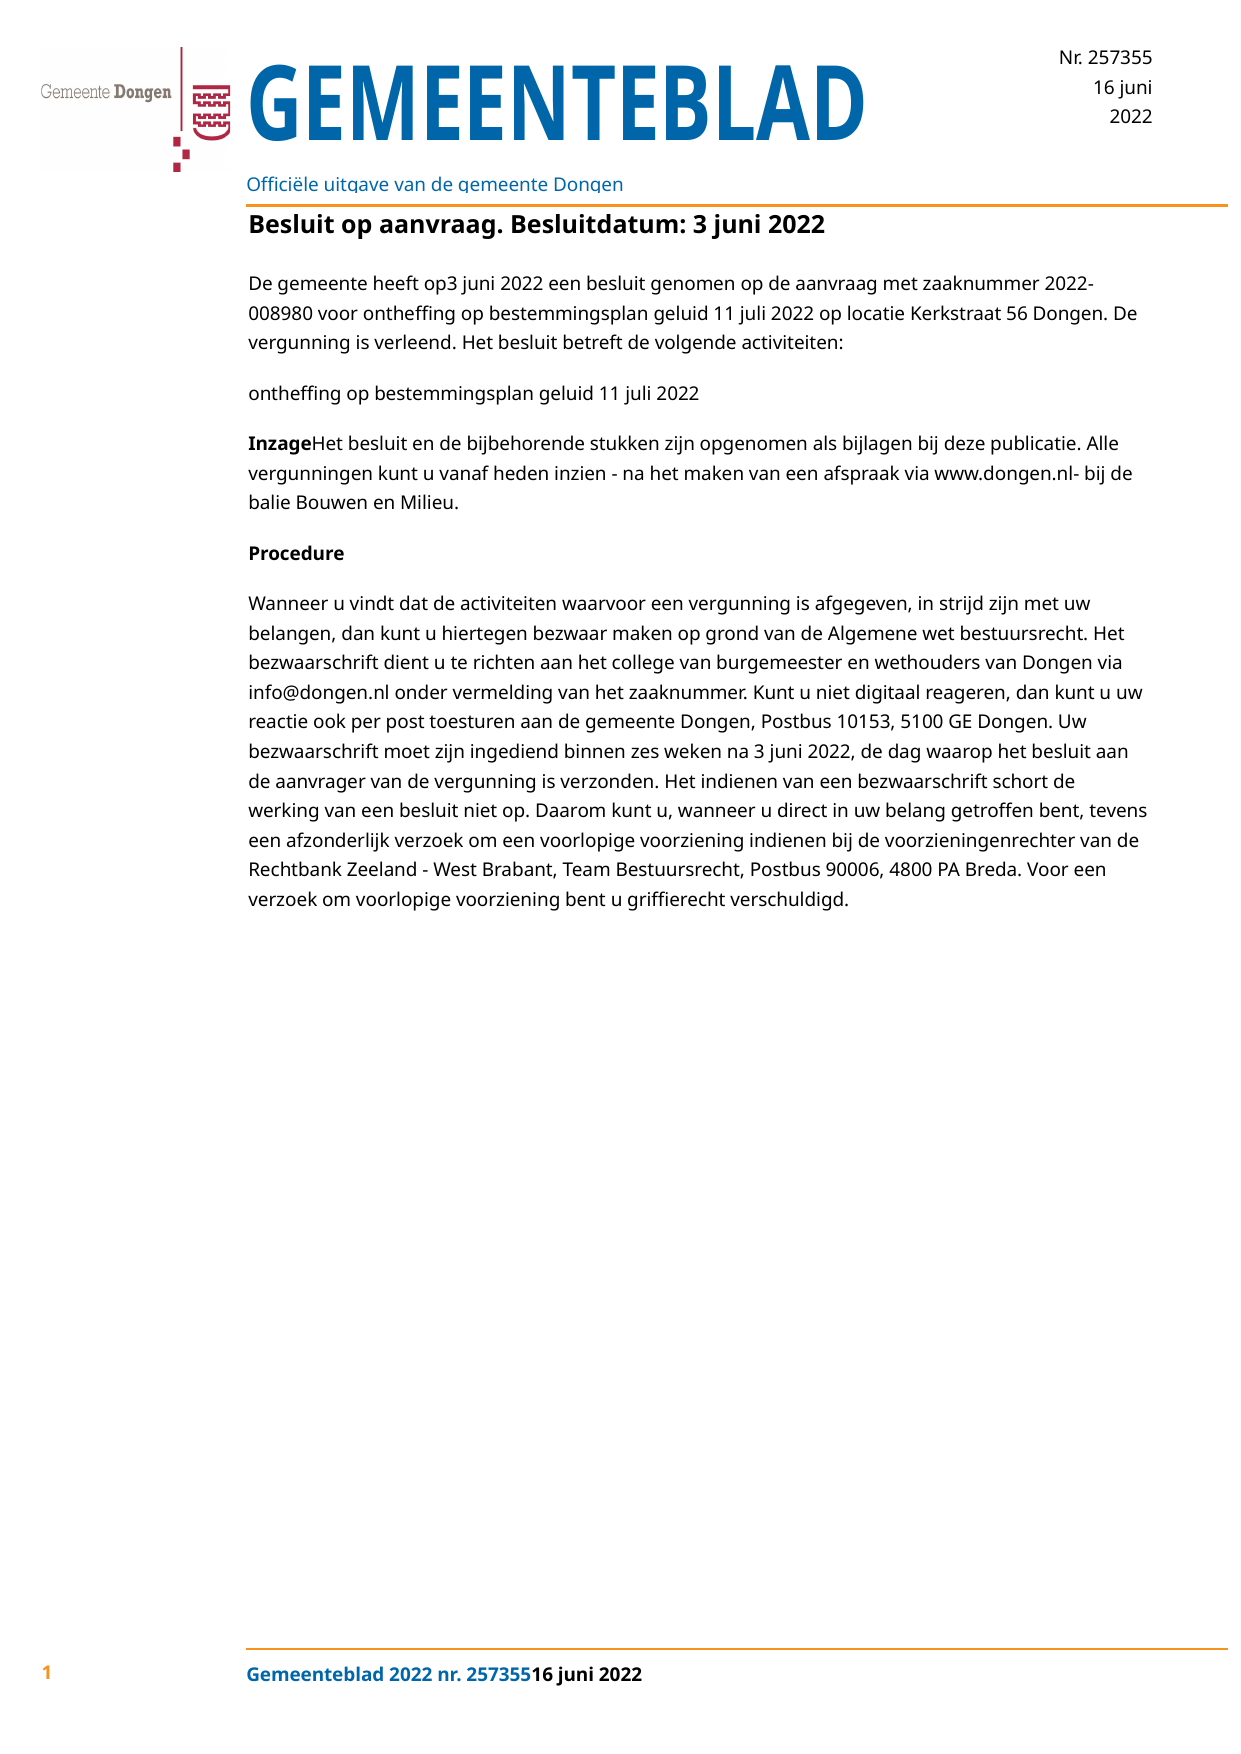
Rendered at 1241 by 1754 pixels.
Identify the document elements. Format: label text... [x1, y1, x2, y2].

text Wanneer u vindt dat de activiteiten waarvoor een vergunning is afgegeven, in strijd zijn met uw belangen, dan kunt u hiertegen bezwaar maken op grond van de Algemene wet bestuursrecht. Het bezwaarschrift dient u te richten aan het college van burgemeester en wethouders van Dongen via info@dongen.nl onder vermelding van het zaaknummer. Kunt u niet digitaal reageren, dan kunt u uw reactie ook per post toesturen aan de gemeente Dongen, Postbus 10153, 5100 GE Dongen. Uw bezwaarschrift moet zijn ingediend binnen zes weken na 3 juni 2022, de dag waarop het besluit aan de aanvrager van de vergunning is verzonden. Het indienen van een bezwaarschrift schort de werking van een besluit niet op. Daarom kunt u, wanneer u direct in uw belang getroffen bent, tevens een afzonderlijk verzoek om een voorlopige voorziening indienen bij de voorzieningenrechter van de Rechtbank Zeeland - West Brabant, Team Bestuursrecht, Postbus 90006, 4800 PA Breda. Voor een verzoek om voorlopige voorziening bent u griffierecht verschuldigd. [248, 590, 1152, 912]
text ontheffing op bestemmingsplan geluid 11 juli 2022 [248, 380, 1152, 406]
text Procedure [248, 540, 1152, 566]
picture [41, 47, 231, 172]
text De gemeente heeft op3 juni 2022 een besluit genomen op de aanvraag met zaaknummer 2022-008980 voor ontheffing op bestemmingsplan geluid 11 juli 2022 op locatie Kerkstraat 56 Dongen. De vergunning is verleend. Het besluit betreft de volgende activiteiten: [248, 270, 1152, 355]
text Besluit op aanvraag. Besluitdatum: 3 juni 2022 [248, 207, 1152, 241]
text InzageHet besluit en de bijbehorende stukken zijn opgenomen als bijlagen bij deze publicatie. Alle vergunningen kunt u vanaf heden inzien - na het maken van een afspraak via www.dongen.nl- bij de balie Bouwen en Milieu. [248, 430, 1152, 515]
